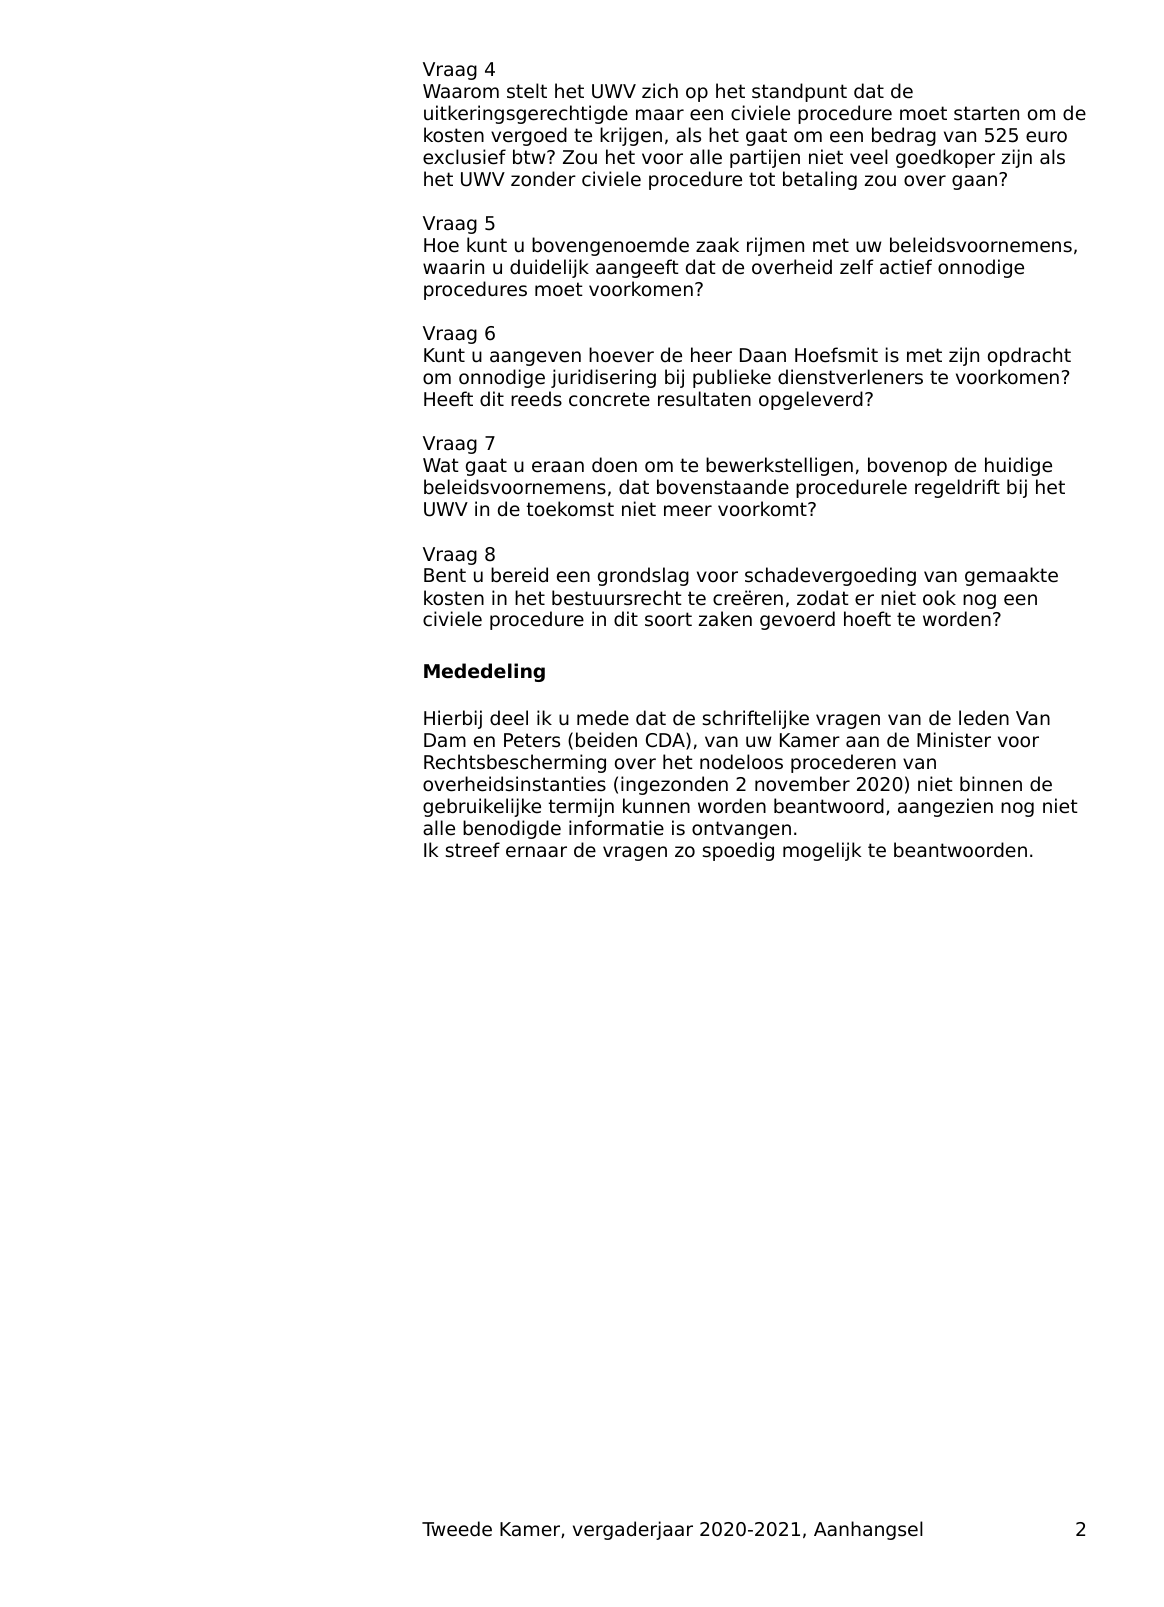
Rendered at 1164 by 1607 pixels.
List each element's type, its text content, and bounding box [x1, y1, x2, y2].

text Wat gaat u eraan doen om te bewerkstelligen, bovenop de huidige beleidsvoornemens, dat bovenstaande procedurele regeldrift bij het UWV in de toekomst niet meer voorkomt? [422, 455, 1087, 521]
text Hierbij deel ik u mede dat de schriftelijke vragen van de leden Van Dam en Peters (beiden CDA), van uw Kamer aan de Minister voor Rechtsbescherming over het nodeloos procederen van overheidsinstanties (ingezonden 2 november 2020) niet binnen de gebruikelijke termijn kunnen worden beantwoord, aangezien nog niet alle benodigde informatie is ontvangen. [422, 708, 1087, 840]
subtitle Mededeling [422, 661, 1087, 683]
text Kunt u aangeven hoever de heer Daan Hoefsmit is met zijn opdracht om onnodige juridisering bij publieke dienstverleners te voorkomen? Heeft dit reeds concrete resultaten opgeleverd? [422, 345, 1087, 411]
text Hoe kunt u bovengenoemde zaak rijmen met uw beleidsvoornemens, waarin u duidelijk aangeeft dat de overheid zelf actief onnodige procedures moet voorkomen? [422, 235, 1087, 301]
text Waarom stelt het UWV zich op het standpunt dat de uitkeringsgerechtigde maar een civiele procedure moet starten om de kosten vergoed te krijgen, als het gaat om een bedrag van 525 euro exclusief btw? Zou het voor alle partijen niet veel goedkoper zijn als het UWV zonder civiele procedure tot betaling zou over gaan? [422, 81, 1087, 191]
text Bent u bereid een grondslag voor schadevergoeding van gemaakte kosten in het bestuursrecht te creëren, zodat er niet ook nog een civiele procedure in dit soort zaken gevoerd hoeft te worden? [422, 565, 1087, 631]
text Ik streef ernaar de vragen zo spoedig mogelijk te beantwoorden. [422, 840, 1087, 862]
text Vraag 5 [422, 213, 1087, 235]
text Vraag 8 [422, 543, 1087, 565]
text Vraag 7 [422, 433, 1087, 455]
text Vraag 4 [422, 59, 1087, 81]
text Vraag 6 [422, 323, 1087, 345]
